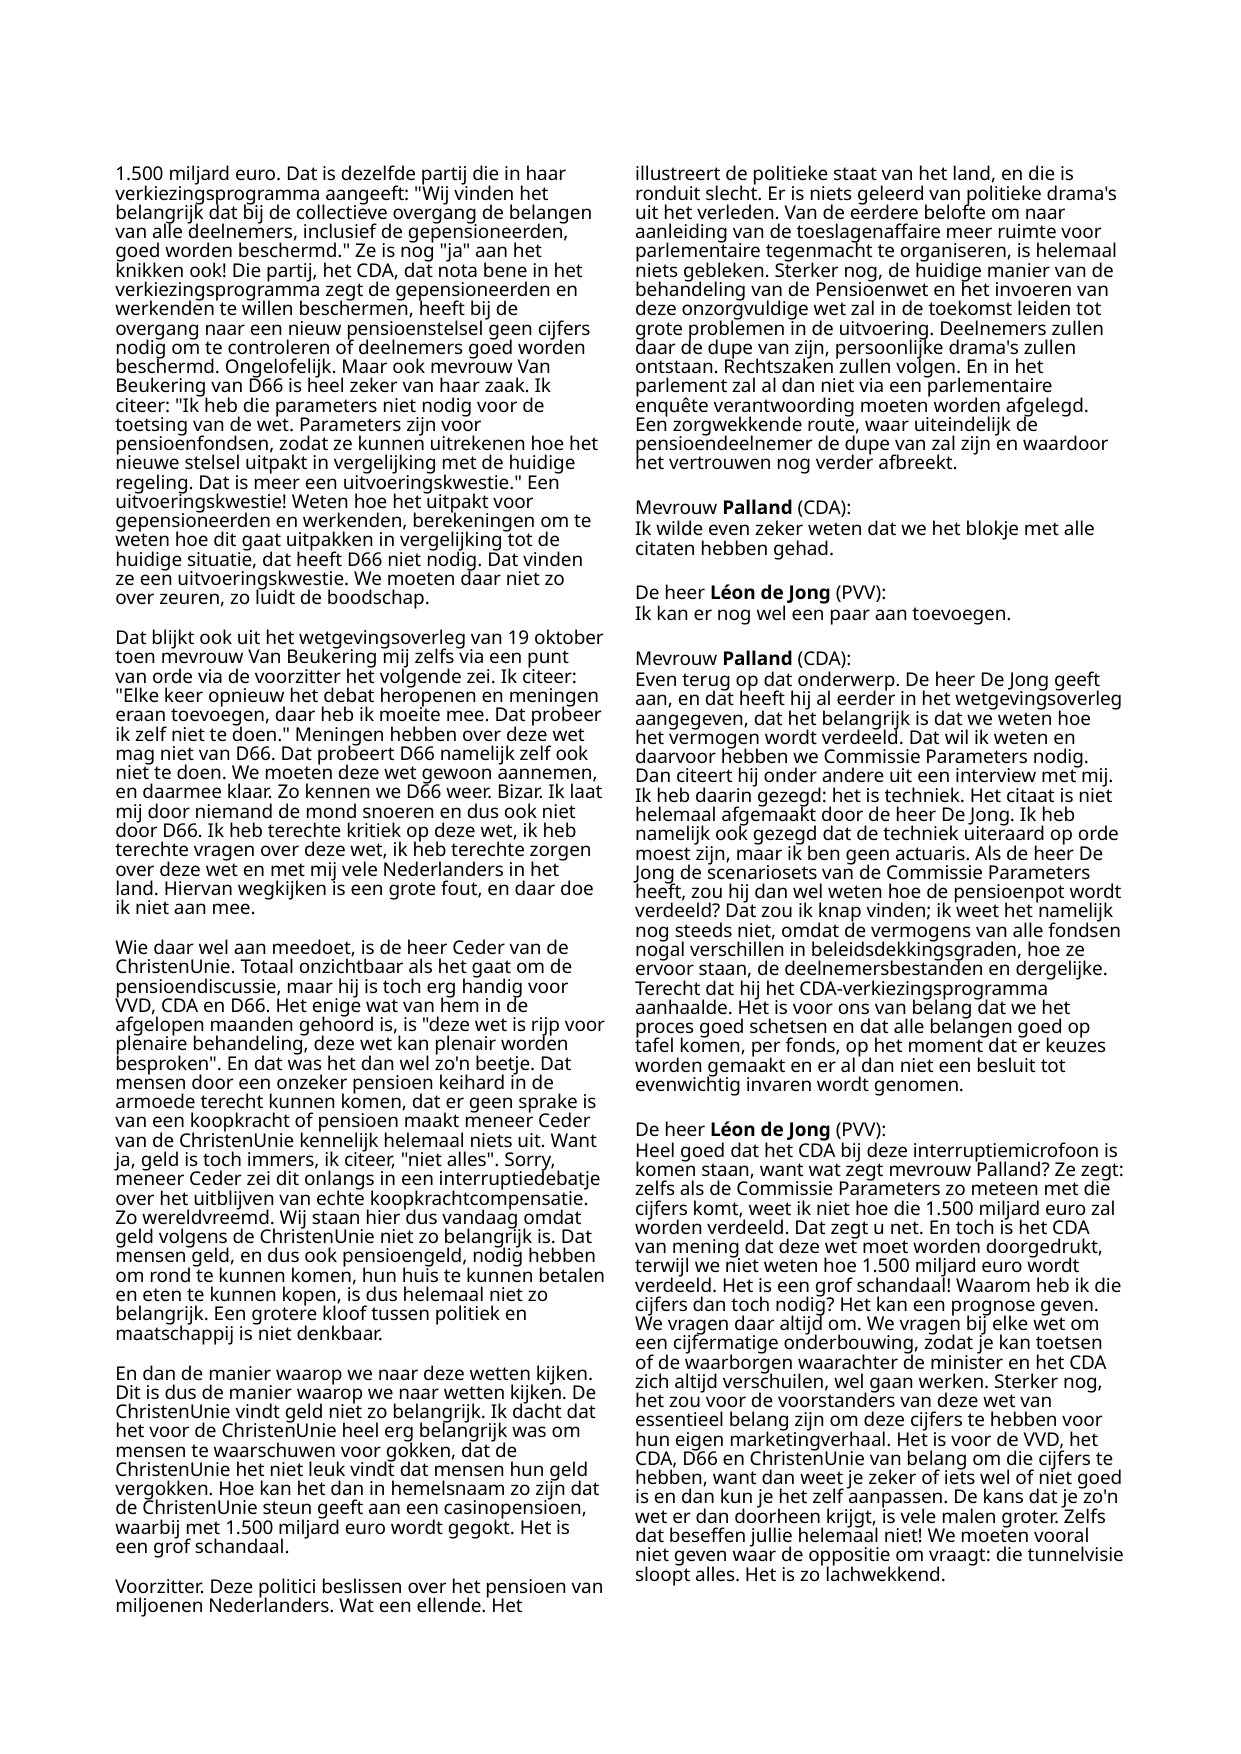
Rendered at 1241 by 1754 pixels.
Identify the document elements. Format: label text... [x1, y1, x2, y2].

text De heer Léon de Jong (PVV): [635, 579, 1125, 605]
text Wie daar wel aan meedoet, is de heer Ceder van de ChristenUnie. Totaal onzichtbaar als het gaat om de pensioendiscussie, maar hij is toch erg handig voor VVD, CDA en D66. Het enige wat van hem in de afgelopen maanden gehoord is, is "deze wet is rijp voor plenaire behandeling, deze wet kan plenair worden besproken". En dat was het dan wel zo'n beetje. Dat mensen door een onzeker pensioen keihard in de armoede terecht kunnen komen, dat er geen sprake is van een koopkracht of pensioen maakt meneer Ceder van de ChristenUnie kennelijk helemaal niets uit. Want ja, geld is toch immers, ik citeer, "niet alles". Sorry, meneer Ceder zei dit onlangs in een interruptiedebatje over het uitblijven van echte koopkrachtcompensatie. Zo wereldvreemd. Wij staan hier dus vandaag omdat geld volgens de ChristenUnie niet zo belangrijk is. Dat mensen geld, en dus ook pensioengeld, nodig hebben om rond te kunnen komen, hun huis te kunnen betalen en eten te kunnen kopen, is dus helemaal niet zo belangrijk. Een grotere kloof tussen politiek en maatschappij is niet denkbaar. [115, 939, 605, 1344]
text Dat blijkt ook uit het wetgevingsoverleg van 19 oktober toen mevrouw Van Beukering mij zelfs via een punt van orde via de voorzitter het volgende zei. Ik citeer: "Elke keer opnieuw het debat heropenen en meningen eraan toevoegen, daar heb ik moeite mee. Dat probeer ik zelf niet te doen." Meningen hebben over deze wet mag niet van D66. Dat probeert D66 namelijk zelf ook niet te doen. We moeten deze wet gewoon aannemen, en daarmee klaar. Zo kennen we D66 weer. Bizar. Ik laat mij door niemand de mond snoeren en dus ook niet door D66. Ik heb terechte kritiek op deze wet, ik heb terechte vragen over deze wet, ik heb terechte zorgen over deze wet en met mij vele Nederlanders in het land. Hiervan wegkijken is een grote fout, en daar doe ik niet aan mee. [115, 629, 605, 918]
text Heel goed dat het CDA bij deze interruptiemicrofoon is komen staan, want wat zegt mevrouw Palland? Ze zegt: zelfs als de Commissie Parameters zo meteen met die cijfers komt, weet ik niet hoe die 1.500 miljard euro zal worden verdeeld. Dat zegt u net. En toch is het CDA van mening dat deze wet moet worden doorgedrukt, terwijl we niet weten hoe 1.500 miljard euro wordt verdeeld. Het is een grof schandaal! Waarom heb ik die cijfers dan toch nodig? Het kan een prognose geven. We vragen daar altijd om. We vragen bij elke wet om een cijfermatige onderbouwing, zodat je kan toetsen of de waarborgen waarachter de minister en het CDA zich altijd verschuilen, wel gaan werken. Sterker nog, het zou voor de voorstanders van deze wet van essentieel belang zijn om deze cijfers te hebben voor hun eigen marketingverhaal. Het is voor de VVD, het CDA, D66 en ChristenUnie van belang om die cijfers te hebben, want dan weet je zeker of iets wel of niet goed is en dan kun je het zelf aanpassen. De kans dat je zo'n wet er dan doorheen krijgt, is vele malen groter. Zelfs dat beseffen jullie helemaal niet! We moeten vooral niet geven waar de oppositie om vraagt: die tunnelvisie sloopt alles. Het is zo lachwekkend. [635, 1142, 1125, 1585]
text illustreert de politieke staat van het land, en die is ronduit slecht. Er is niets geleerd van politieke drama's uit het verleden. Van de eerdere belofte om naar aanleiding van de toeslagenaffaire meer ruimte voor parlementaire tegenmacht te organiseren, is helemaal niets gebleken. Sterker nog, de huidige manier van de behandeling van de Pensioenwet en het invoeren van deze onzorgvuldige wet zal in de toekomst leiden tot grote problemen in de uitvoering. Deelnemers zullen daar de dupe van zijn, persoonlijke drama's zullen ontstaan. Rechtszaken zullen volgen. En in het parlement zal al dan niet via een parlementaire enquête verantwoording moeten worden afgelegd. Een zorgwekkende route, waar uiteindelijk de pensioendeelnemer de dupe van zal zijn en waardoor het vertrouwen nog verder afbreekt. [635, 165, 1125, 474]
text Mevrouw Palland (CDA): [635, 494, 1125, 520]
text Even terug op dat onderwerp. De heer De Jong geeft aan, en dat heeft hij al eerder in het wetgevingsoverleg aangegeven, dat het belangrijk is dat we weten hoe het vermogen wordt verdeeld. Dat wil ik weten en daarvoor hebben we Commissie Parameters nodig. Dan citeert hij onder andere uit een interview met mij. Ik heb daarin gezegd: het is techniek. Het citaat is niet helemaal afgemaakt door de heer De Jong. Ik heb namelijk ook gezegd dat de techniek uiteraard op orde moest zijn, maar ik ben geen actuaris. Als de heer De Jong de scenariosets van de Commissie Parameters heeft, zou hij dan wel weten hoe de pensioenpot wordt verdeeld? Dat zou ik knap vinden; ik weet het namelijk nog steeds niet, omdat de vermogens van alle fondsen nogal verschillen in beleidsdekkingsgraden, hoe ze ervoor staan, de deelnemersbestanden en dergelijke. Terecht dat hij het CDA-verkiezingsprogramma aanhaalde. Het is voor ons van belang dat we het proces goed schetsen en dat alle belangen goed op tafel komen, per fonds, op het moment dat er keuzes worden gemaakt en er al dan niet een besluit tot evenwichtig invaren wordt genomen. [635, 671, 1125, 1095]
text Voorzitter. Deze politici beslissen over het pensioen van miljoenen Nederlanders. Wat een ellende. Het [115, 1578, 605, 1616]
text 1.500 miljard euro. Dat is dezelfde partij die in haar verkiezingsprogramma aangeeft: "Wij vinden het belangrijk dat bij de collectieve overgang de belangen van alle deelnemers, inclusief de gepensioneerden, goed worden beschermd." Ze is nog "ja" aan het knikken ook! Die partij, het CDA, dat nota bene in het verkiezingsprogramma zegt de gepensioneerden en werkenden te willen beschermen, heeft bij de overgang naar een nieuw pensioenstelsel geen cijfers nodig om te controleren of deelnemers goed worden beschermd. Ongelofelijk. Maar ook mevrouw Van Beukering van D66 is heel zeker van haar zaak. Ik citeer: "Ik heb die parameters niet nodig voor de toetsing van de wet. Parameters zijn voor pensioenfondsen, zodat ze kunnen uitrekenen hoe het nieuwe stelsel uitpakt in vergelijking met de huidige regeling. Dat is meer een uitvoeringskwestie." Een uitvoeringskwestie! Weten hoe het uitpakt voor gepensioneerden en werkenden, berekeningen om te weten hoe dit gaat uitpakken in vergelijking tot de huidige situatie, dat heeft D66 niet nodig. Dat vinden ze een uitvoeringskwestie. We moeten daar niet zo over zeuren, zo luidt de boodschap. [115, 165, 605, 608]
text Ik wilde even zeker weten dat we het blokje met alle citaten hebben gehad. [635, 520, 1125, 559]
text Mevrouw Palland (CDA): [635, 645, 1125, 671]
text De heer Léon de Jong (PVV): [635, 1116, 1125, 1142]
text Ik kan er nog wel een paar aan toevoegen. [635, 605, 1125, 624]
text En dan de manier waarop we naar deze wetten kijken. Dit is dus de manier waarop we naar wetten kijken. De ChristenUnie vindt geld niet zo belangrijk. Ik dacht dat het voor de ChristenUnie heel erg belangrijk was om mensen te waarschuwen voor gokken, dat de ChristenUnie het niet leuk vindt dat mensen hun geld vergokken. Hoe kan het dan in hemelsnaam zo zijn dat de ChristenUnie steun geeft aan een casinopensioen, waarbij met 1.500 miljard euro wordt gegokt. Het is een grof schandaal. [115, 1364, 605, 1557]
